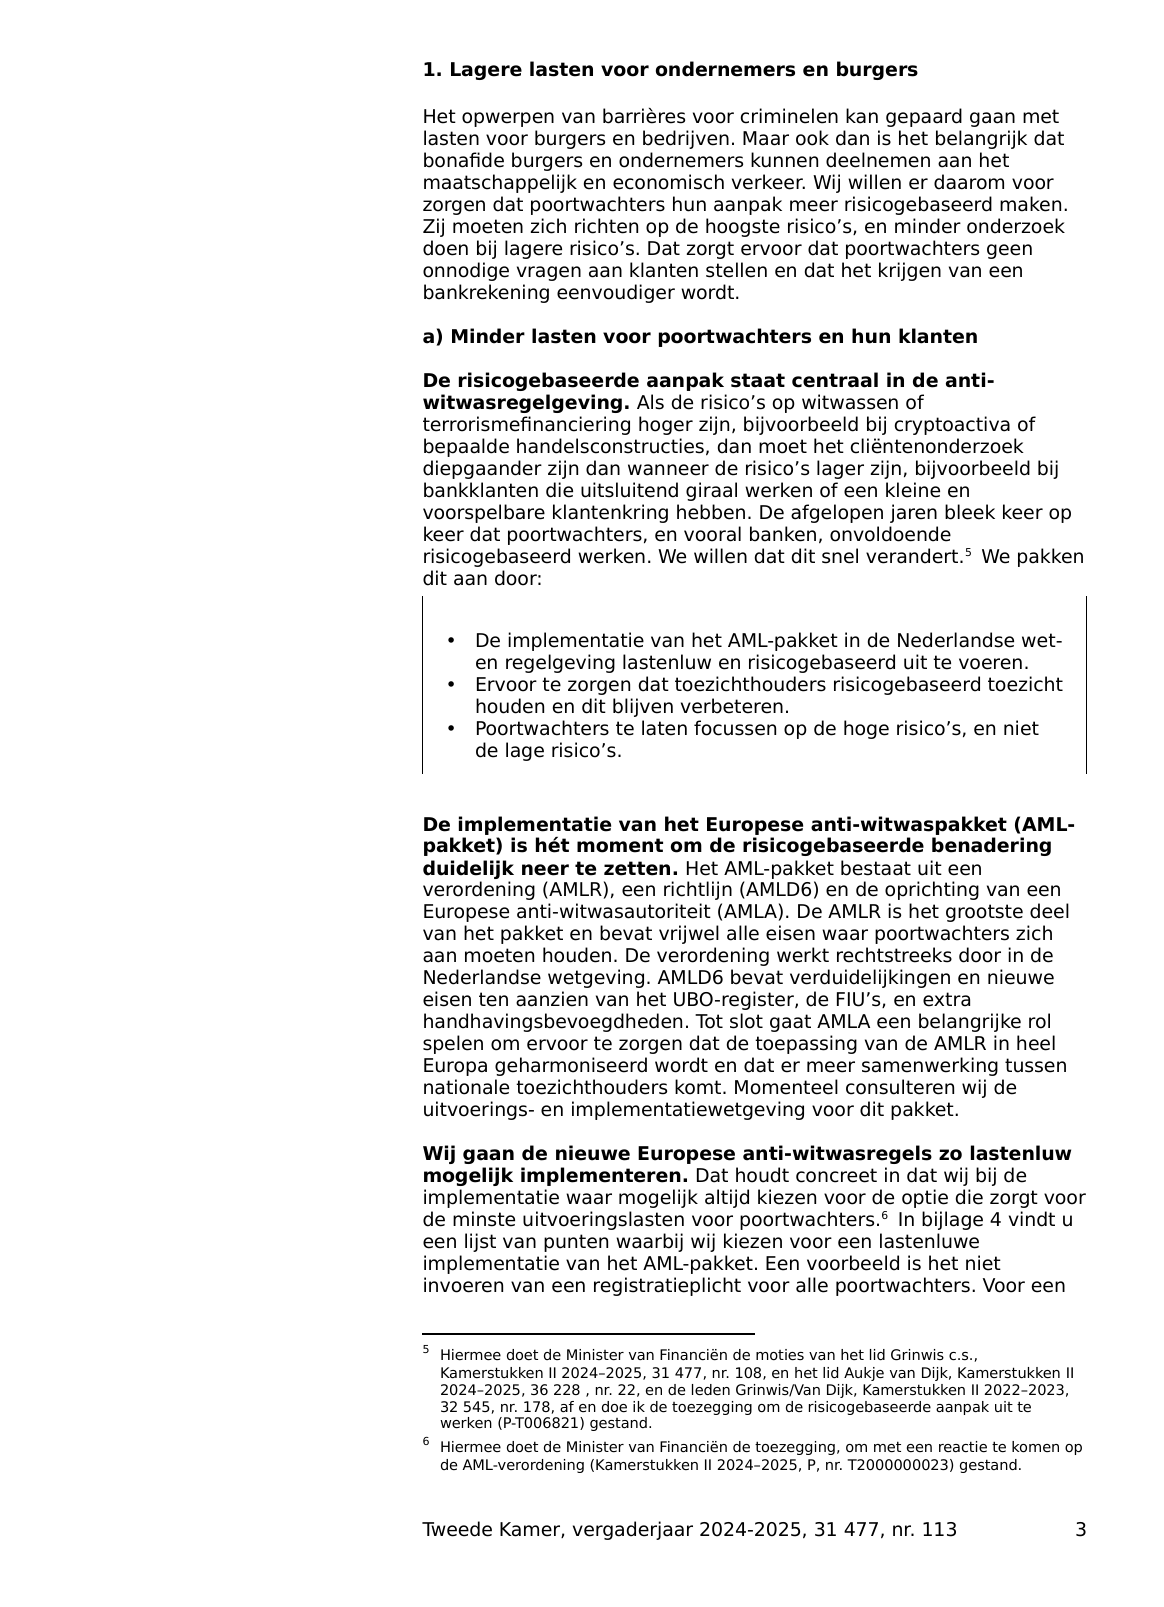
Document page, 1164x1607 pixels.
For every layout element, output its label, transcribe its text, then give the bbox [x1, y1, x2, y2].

text Hiermee doet de Minister van Financiën de toezegging, om met een reactie te komen op de AML-verordening (Kamerstukken II 2024–2025, P, nr. T2000000023) gestand. [422, 1435, 1087, 1474]
text Het opwerpen van barrières voor criminelen kan gepaard gaan met lasten voor burgers en bedrijven. Maar ook dan is het belangrijk dat bonafide burgers en ondernemers kunnen deelnemen aan het maatschappelijk en economisch verkeer. Wij willen er daarom voor zorgen dat poortwachters hun aanpak meer risicogebaseerd maken. Zij moeten zich richten op de hoogste risico’s, en minder onderzoek doen bij lagere risico’s. Dat zorgt ervoor dat poortwachters geen onnodige vragen aan klanten stellen en dat het krijgen van een bankrekening eenvoudiger wordt. [422, 106, 1087, 304]
text De implementatie van het Europese anti-witwaspakket (AML-pakket) is hét moment om de risicogebaseerde benadering duidelijk neer te zetten. Het AML-pakket bestaat uit een verordening (AMLR), een richtlijn (AMLD6) en de oprichting van een Europese anti-witwasautoriteit (AMLA). De AMLR is het grootste deel van het pakket en bevat vrijwel alle eisen waar poortwachters zich aan moeten houden. De verordening werkt rechtstreeks door in de Nederlandse wetgeving. AMLD6 bevat verduidelijkingen en nieuwe eisen ten aanzien van het UBO-register, de FIU’s, en extra handhavingsbevoegdheden. Tot slot gaat AMLA een belangrijke rol spelen om ervoor te zorgen dat de toepassing van de AMLR in heel Europa geharmoniseerd wordt en dat er meer samenwerking tussen nationale toezichthouders komt. Momenteel consulteren wij de uitvoerings- en implementatiewetgeving voor dit pakket. [422, 813, 1087, 1121]
subtitle 1. Lagere lasten voor ondernemers en burgers [422, 59, 1087, 81]
table_header • De implementatie van het AML-pakket in de Nederlandse wet- en regelgeving lastenluw en risicogebaseerd uit te voeren. • Ervoor te zorgen dat toezichthouders risicogebaseerd toezicht houden en dit blijven verbeteren. • Poortwachters te laten focussen op de hoge risico’s, en niet de lage risico’s. [423, 596, 1086, 773]
text Hiermee doet de Minister van Financiën de moties van het lid Grinwis c.s., Kamerstukken II 2024–2025, 31 477, nr. 108, en het lid Aukje van Dijk, Kamerstukken II 2024–2025, 36 228 , nr. 22, en de leden Grinwis/Van Dijk, Kamerstukken II 2022–2023, 32 545, nr. 178, af en doe ik de toezegging om de risicogebaseerde aanpak uit te werken (P-T006821) gestand. [422, 1343, 1087, 1432]
text De risicogebaseerde aanpak staat centraal in de anti-witwasregelgeving. Als de risico’s op witwassen of terrorismefinanciering hoger zijn, bijvoorbeeld bij cryptoactiva of bepaalde handelsconstructies, dan moet het cliëntenonderzoek diepgaander zijn dan wanneer de risico’s lager zijn, bijvoorbeeld bij bankklanten die uitsluitend giraal werken of een kleine en voorspelbare klantenkring hebben. De afgelopen jaren bleek keer op keer dat poortwachters, en vooral banken, onvoldoende risicogebaseerd werken. We willen dat dit snel verandert. We pakken dit aan door: [422, 370, 1087, 590]
subtitle a) Minder lasten voor poortwachters en hun klanten [422, 326, 1087, 348]
text Wij gaan de nieuwe Europese anti-witwasregels zo lastenluw mogelijk implementeren. Dat houdt concreet in dat wij bij de implementatie waar mogelijk altijd kiezen voor de optie die zorgt voor de minste uitvoeringslasten voor poortwachters. In bijlage 4 vindt u een lijst van punten waarbij wij kiezen voor een lastenluwe implementatie van het AML-pakket. Een voorbeeld is het niet invoeren van een registratieplicht voor alle poortwachters. Voor een [422, 1143, 1087, 1297]
